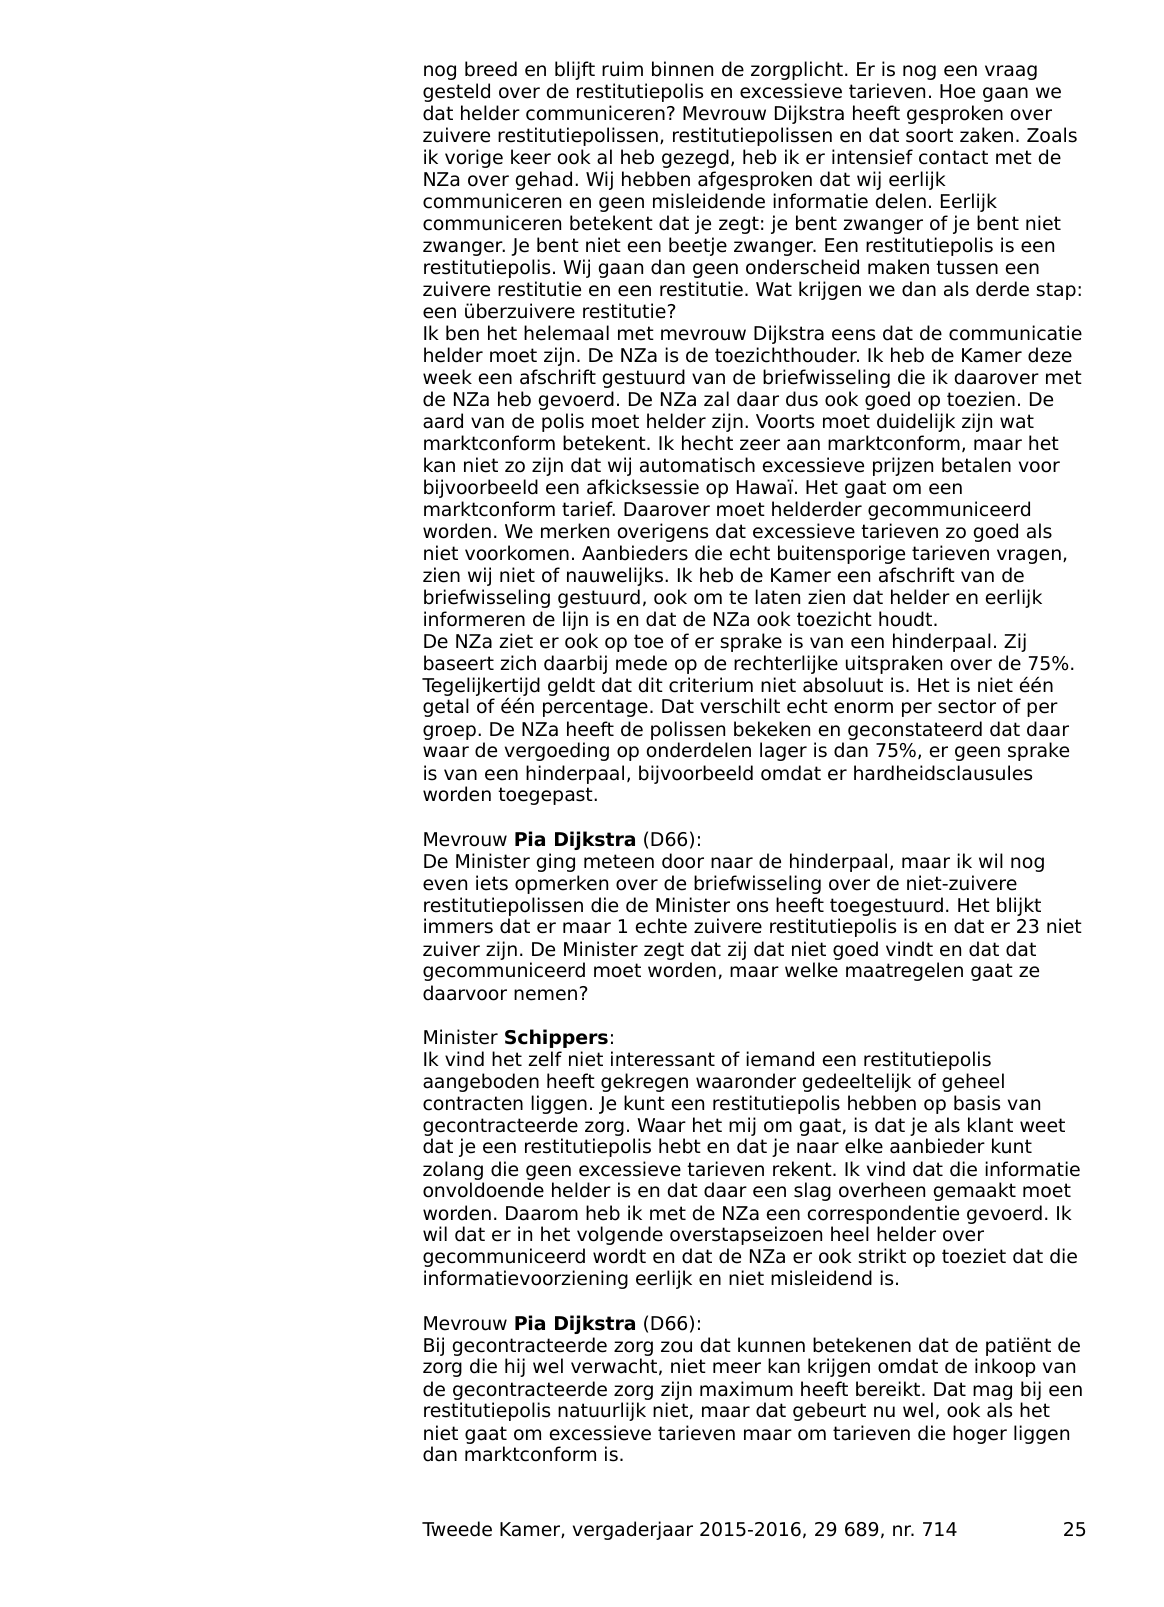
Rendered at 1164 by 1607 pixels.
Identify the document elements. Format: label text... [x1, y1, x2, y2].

text nog breed en blijft ruim binnen de zorgplicht. Er is nog een vraag gesteld over de restitutiepolis en excessieve tarieven. Hoe gaan we dat helder communiceren? Mevrouw Dijkstra heeft gesproken over zuivere restitutiepolissen, restitutiepolissen en dat soort zaken. Zoals ik vorige keer ook al heb gezegd, heb ik er intensief contact met de NZa over gehad. Wij hebben afgesproken dat wij eerlijk communiceren en geen misleidende informatie delen. Eerlijk communiceren betekent dat je zegt: je bent zwanger of je bent niet zwanger. Je bent niet een beetje zwanger. Een restitutiepolis is een restitutiepolis. Wij gaan dan geen onderscheid maken tussen een zuivere restitutie en een restitutie. Wat krijgen we dan als derde stap: een überzuivere restitutie? [422, 59, 1087, 323]
text Mevrouw Pia Dijkstra (D66): [422, 1312, 1087, 1334]
text Ik vind het zelf niet interessant of iemand een restitutiepolis aangeboden heeft gekregen waaronder gedeeltelijk of geheel contracten liggen. Je kunt een restitutiepolis hebben op basis van gecontracteerde zorg. Waar het mij om gaat, is dat je als klant weet dat je een restitutiepolis hebt en dat je naar elke aanbieder kunt zolang die geen excessieve tarieven rekent. Ik vind dat die informatie onvoldoende helder is en dat daar een slag overheen gemaakt moet worden. Daarom heb ik met de NZa een correspondentie gevoerd. Ik wil dat er in het volgende overstapseizoen heel helder over gecommuniceerd wordt en dat de NZa er ook strikt op toeziet dat die informatievoorziening eerlijk en niet misleidend is. [422, 1048, 1087, 1290]
text Bij gecontracteerde zorg zou dat kunnen betekenen dat de patiënt de zorg die hij wel verwacht, niet meer kan krijgen omdat de inkoop van de gecontracteerde zorg zijn maximum heeft bereikt. Dat mag bij een restitutiepolis natuurlijk niet, maar dat gebeurt nu wel, ook als het niet gaat om excessieve tarieven maar om tarieven die hoger liggen dan marktconform is. [422, 1334, 1087, 1466]
text Minister Schippers: [422, 1027, 1087, 1048]
text Ik ben het helemaal met mevrouw Dijkstra eens dat de communicatie helder moet zijn. De NZa is de toezichthouder. Ik heb de Kamer deze week een afschrift gestuurd van de briefwisseling die ik daarover met de NZa heb gevoerd. De NZa zal daar dus ook goed op toezien. De aard van de polis moet helder zijn. Voorts moet duidelijk zijn wat marktconform betekent. Ik hecht zeer aan marktconform, maar het kan niet zo zijn dat wij automatisch excessieve prijzen betalen voor bijvoorbeeld een afkicksessie op Hawaï. Het gaat om een marktconform tarief. Daarover moet helderder gecommuniceerd worden. We merken overigens dat excessieve tarieven zo goed als niet voorkomen. Aanbieders die echt buitensporige tarieven vragen, zien wij niet of nauwelijks. Ik heb de Kamer een afschrift van de briefwisseling gestuurd, ook om te laten zien dat helder en eerlijk informeren de lijn is en dat de NZa ook toezicht houdt. [422, 323, 1087, 631]
text Mevrouw Pia Dijkstra (D66): [422, 828, 1087, 851]
text De NZa ziet er ook op toe of er sprake is van een hinderpaal. Zij baseert zich daarbij mede op de rechterlijke uitspraken over de 75%. Tegelijkertijd geldt dat dit criterium niet absoluut is. Het is niet één getal of één percentage. Dat verschilt echt enorm per sector of per groep. De NZa heeft de polissen bekeken en geconstateerd dat daar waar de vergoeding op onderdelen lager is dan 75%, er geen sprake is van een hinderpaal, bijvoorbeeld omdat er hardheidsclausules worden toegepast. [422, 631, 1087, 806]
text De Minister ging meteen door naar de hinderpaal, maar ik wil nog even iets opmerken over de briefwisseling over de niet-zuivere restitutiepolissen die de Minister ons heeft toegestuurd. Het blijkt immers dat er maar 1 echte zuivere restitutiepolis is en dat er 23 niet zuiver zijn. De Minister zegt dat zij dat niet goed vindt en dat dat gecommuniceerd moet worden, maar welke maatregelen gaat ze daarvoor nemen? [422, 851, 1087, 1004]
